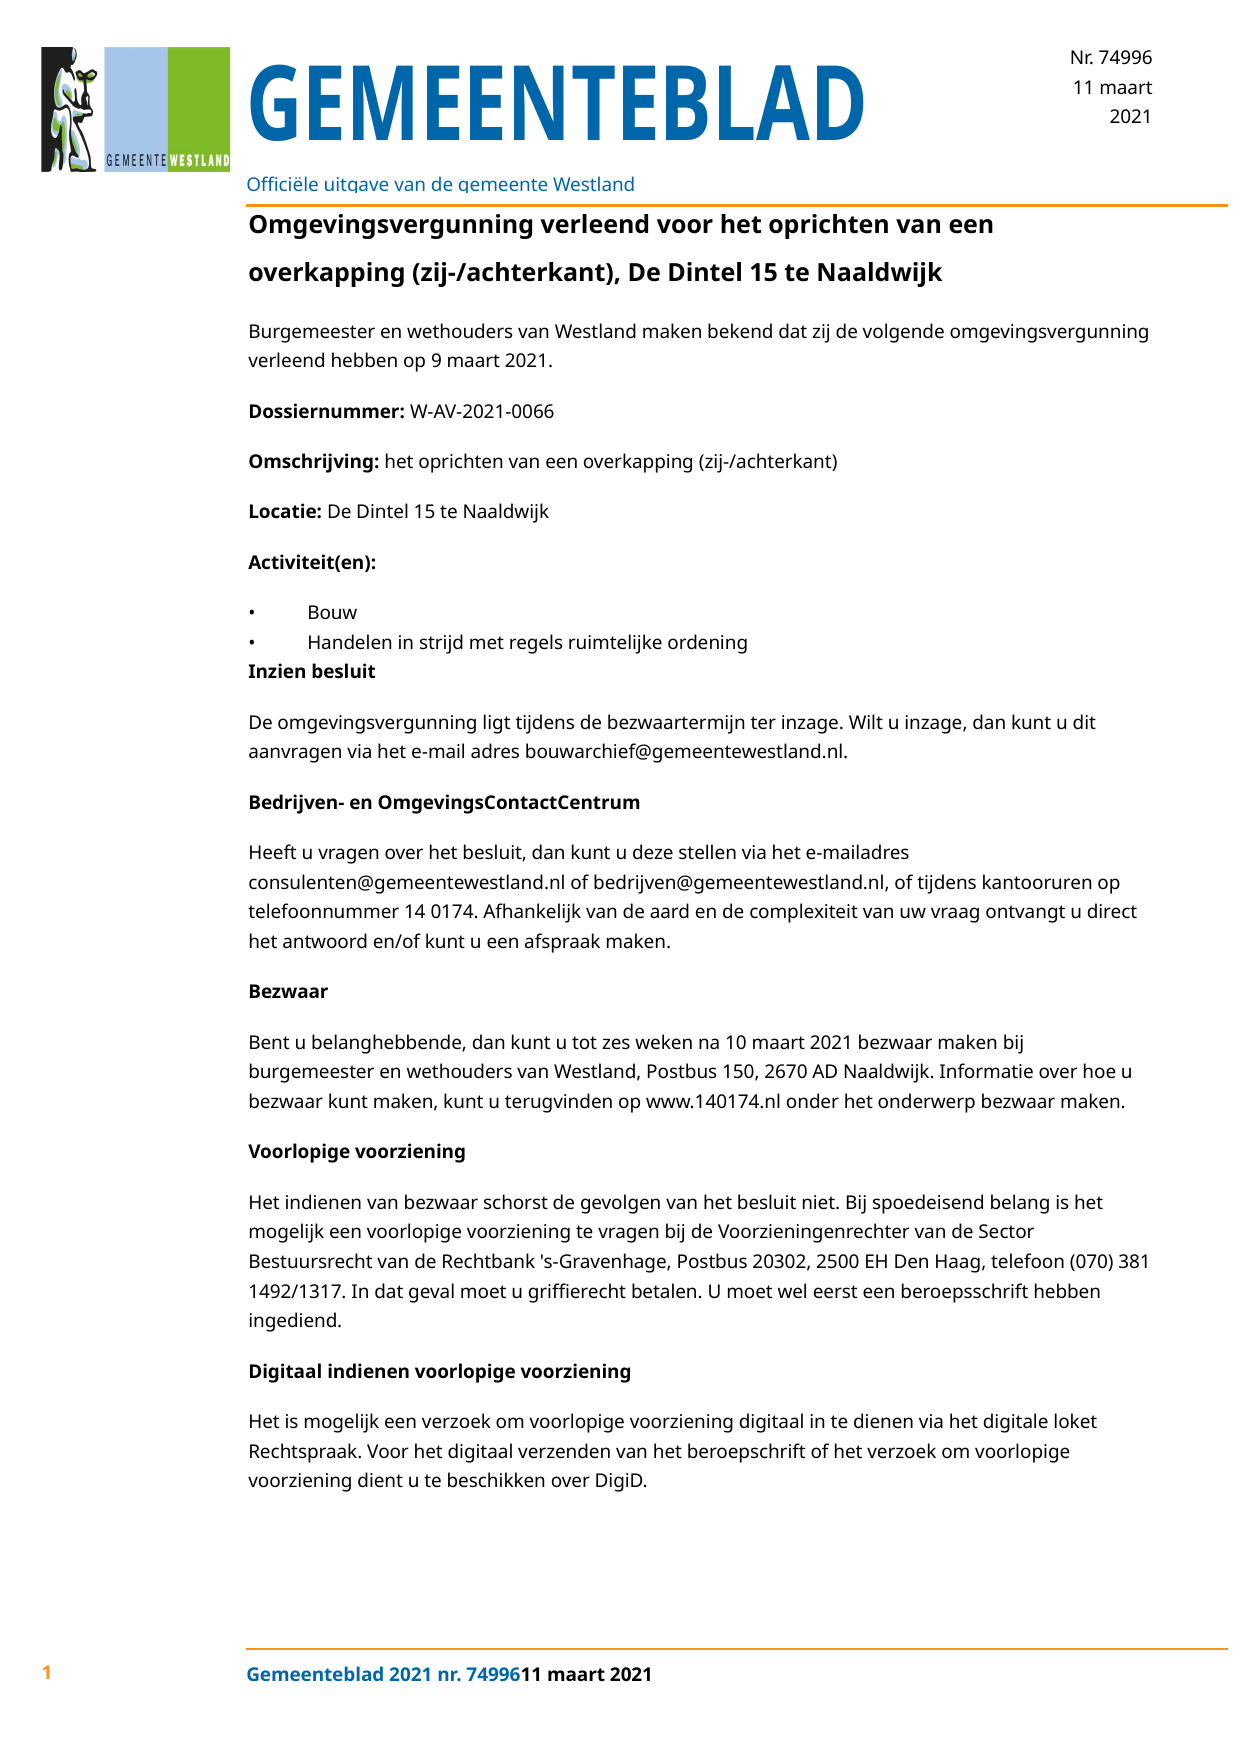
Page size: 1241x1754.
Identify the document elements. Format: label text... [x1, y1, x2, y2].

text Voorlopige voorziening [248, 1139, 1152, 1164]
text Locatie: De Dintel 15 te Naaldwijk [248, 499, 1152, 524]
text Omgevingsvergunning verleend voor het oprichten van een overkapping (zij-/achterkant), De Dintel 15 te Naaldwijk [248, 207, 1152, 288]
text Inzien besluit [248, 659, 1152, 684]
text Bedrijven- en OmgevingsContactCentrum [248, 789, 1152, 815]
picture [41, 47, 231, 172]
text Omschrijving: het oprichten van een overkapping (zij-/achterkant) [248, 448, 1152, 474]
text Heeft u vragen over het besluit, dan kunt u deze stellen via het e-mailadres consulenten@gemeentewestland.nl of bedrijven@gemeentewestland.nl, of tijdens kantooruren op telefoonnummer 14 0174. Afhankelijk van de aard en de complexiteit van uw vraag ontvangt u direct het antwoord en/of kunt u een afspraak maken. [248, 839, 1152, 954]
text De omgevingsvergunning ligt tijdens de bezwaartermijn ter inzage. Wilt u inzage, dan kunt u dit aanvragen via het e-mail adres bouwarchief@gemeentewestland.nl. [248, 709, 1152, 764]
list Handelen in strijd met regels ruimtelijke ordening [248, 629, 1152, 655]
text Activiteit(en): [248, 549, 1152, 575]
text Dossiernummer: W-AV-2021-0066 [248, 398, 1152, 424]
text Digitaal indienen voorlopige voorziening [248, 1358, 1152, 1384]
text Burgemeester en wethouders van Westland maken bekend dat zij de volgende omgevingsvergunning verleend hebben op 9 maart 2021. [248, 318, 1152, 373]
list Bouw [248, 599, 1152, 625]
text Het indienen van bezwaar schorst de gevolgen van het besluit niet. Bij spoedeisend belang is het mogelijk een voorlopige voorziening te vragen bij de Voorzieningenrechter van de Sector Bestuursrecht van de Rechtbank 's-Gravenhage, Postbus 20302, 2500 EH Den Haag, telefoon (070) 381 1492/1317. In dat geval moet u griffierecht betalen. U moet wel eerst een beroepsschrift hebben ingediend. [248, 1189, 1152, 1333]
text Bezwaar [248, 979, 1152, 1004]
text Bent u belanghebbende, dan kunt u tot zes weken na 10 maart 2021 bezwaar maken bij burgemeester en wethouders van Westland, Postbus 150, 2670 AD Naaldwijk. Informatie over hoe u bezwaar kunt maken, kunt u terugvinden op www.140174.nl onder het onderwerp bezwaar maken. [248, 1029, 1152, 1114]
text Het is mogelijk een verzoek om voorlopige voorziening digitaal in te dienen via het digitale loket Rechtspraak. Voor het digitaal verzenden van het beroepschrift of het verzoek om voorlopige voorziening dient u te beschikken over DigiD. [248, 1408, 1152, 1493]
